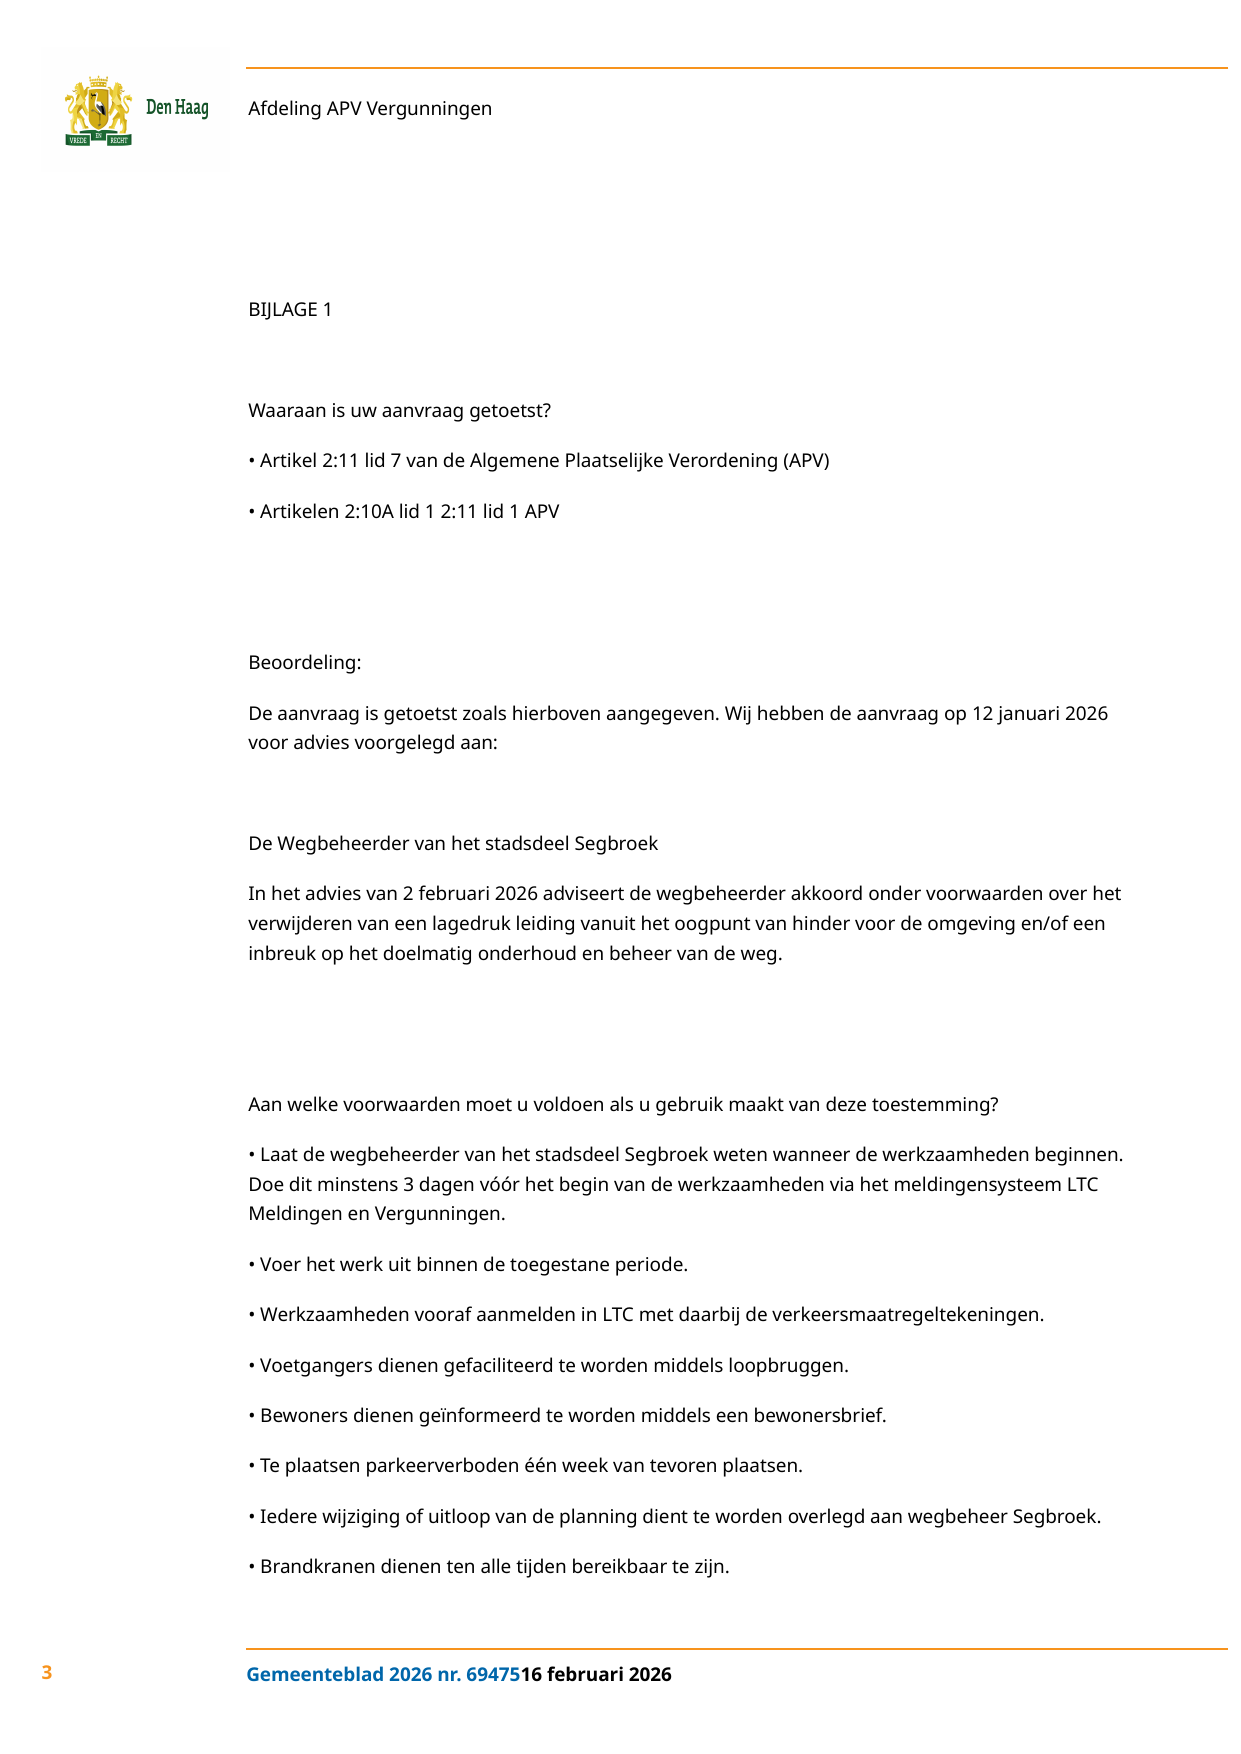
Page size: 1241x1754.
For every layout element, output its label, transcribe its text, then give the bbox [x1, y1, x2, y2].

text • Iedere wijziging of uitloop van de planning dient te worden overlegd aan wegbeheer Segbroek. [248, 1503, 1152, 1529]
text • Bewoners dienen geïnformeerd te worden middels een bewonersbrief. [248, 1402, 1152, 1428]
text • Voetgangers dienen gefaciliteerd te worden middels loopbruggen. [248, 1352, 1152, 1378]
text • Te plaatsen parkeerverboden één week van tevoren plaatsen. [248, 1453, 1152, 1478]
picture [41, 47, 231, 172]
text De Wegbeheerder van het stadsdeel Segbroek [248, 830, 1152, 856]
text Waaraan is uw aanvraag getoetst? [248, 397, 1152, 423]
text De aanvraag is getoetst zoals hierboven aangegeven. Wij hebben de aanvraag op 12 januari 2026 voor advies voorgelegd aan: [248, 700, 1152, 755]
text In het advies van 2 februari 2026 adviseert de wegbeheerder akkoord onder voorwaarden over het verwijderen van een lagedruk leiding vanuit het oogpunt van hinder voor de omgeving en/of een inbreuk op het doelmatig onderhoud en beheer van de weg. [248, 881, 1152, 966]
text • Voer het werk uit binnen de toegestane periode. [248, 1251, 1152, 1277]
text BIJLAGE 1 [248, 296, 1152, 322]
text Aan welke voorwaarden moet u voldoen als u gebruik maakt van deze toestemming? [248, 1091, 1152, 1117]
text • Brandkranen dienen ten alle tijden bereikbaar te zijn. [248, 1553, 1152, 1579]
text • Artikel 2:11 lid 7 van de Algemene Plaatselijke Verordening (APV) [248, 448, 1152, 473]
text • Werkzaamheden vooraf aanmelden in LTC met daarbij de verkeersmaatregeltekeningen. [248, 1301, 1152, 1327]
text • Artikelen 2:10A lid 1 2:11 lid 1 APV [248, 498, 1152, 524]
text Beoordeling: [248, 649, 1152, 675]
text Afdeling APV Vergunningen [248, 95, 1152, 121]
text • Laat de wegbeheerder van het stadsdeel Segbroek weten wanneer de werkzaamheden beginnen. Doe dit minstens 3 dagen vóór het begin van de werkzaamheden via het meldingensysteem LTC Meldingen en Vergunningen. [248, 1141, 1152, 1226]
